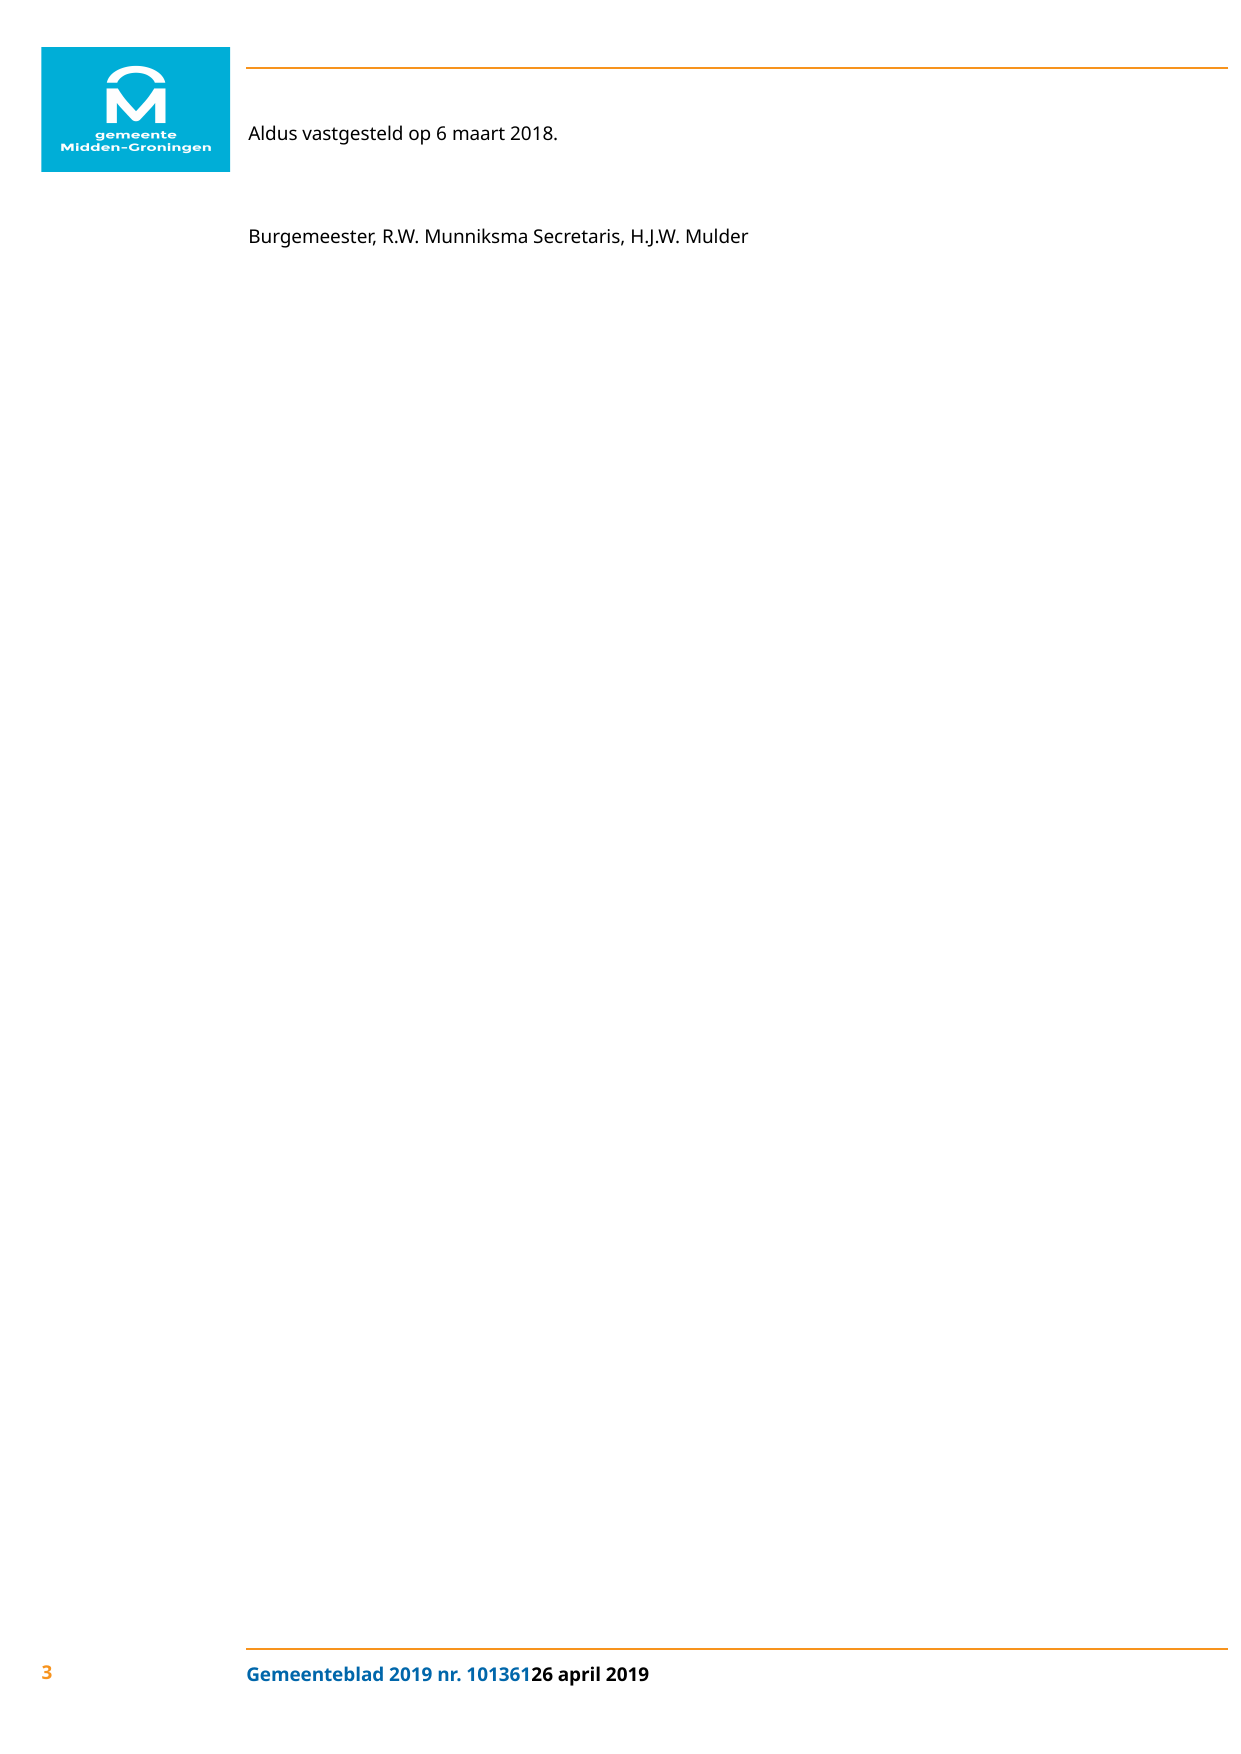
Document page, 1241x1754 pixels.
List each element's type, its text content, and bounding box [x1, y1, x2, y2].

text Aldus vastgesteld op 6 maart 2018. [248, 121, 1152, 146]
picture [184, 146, 190, 153]
picture [108, 66, 164, 82]
text Burgemeester, R.W. Munniksma Secretaris, H.J.W. Mulder [248, 223, 1152, 249]
picture [107, 89, 165, 122]
